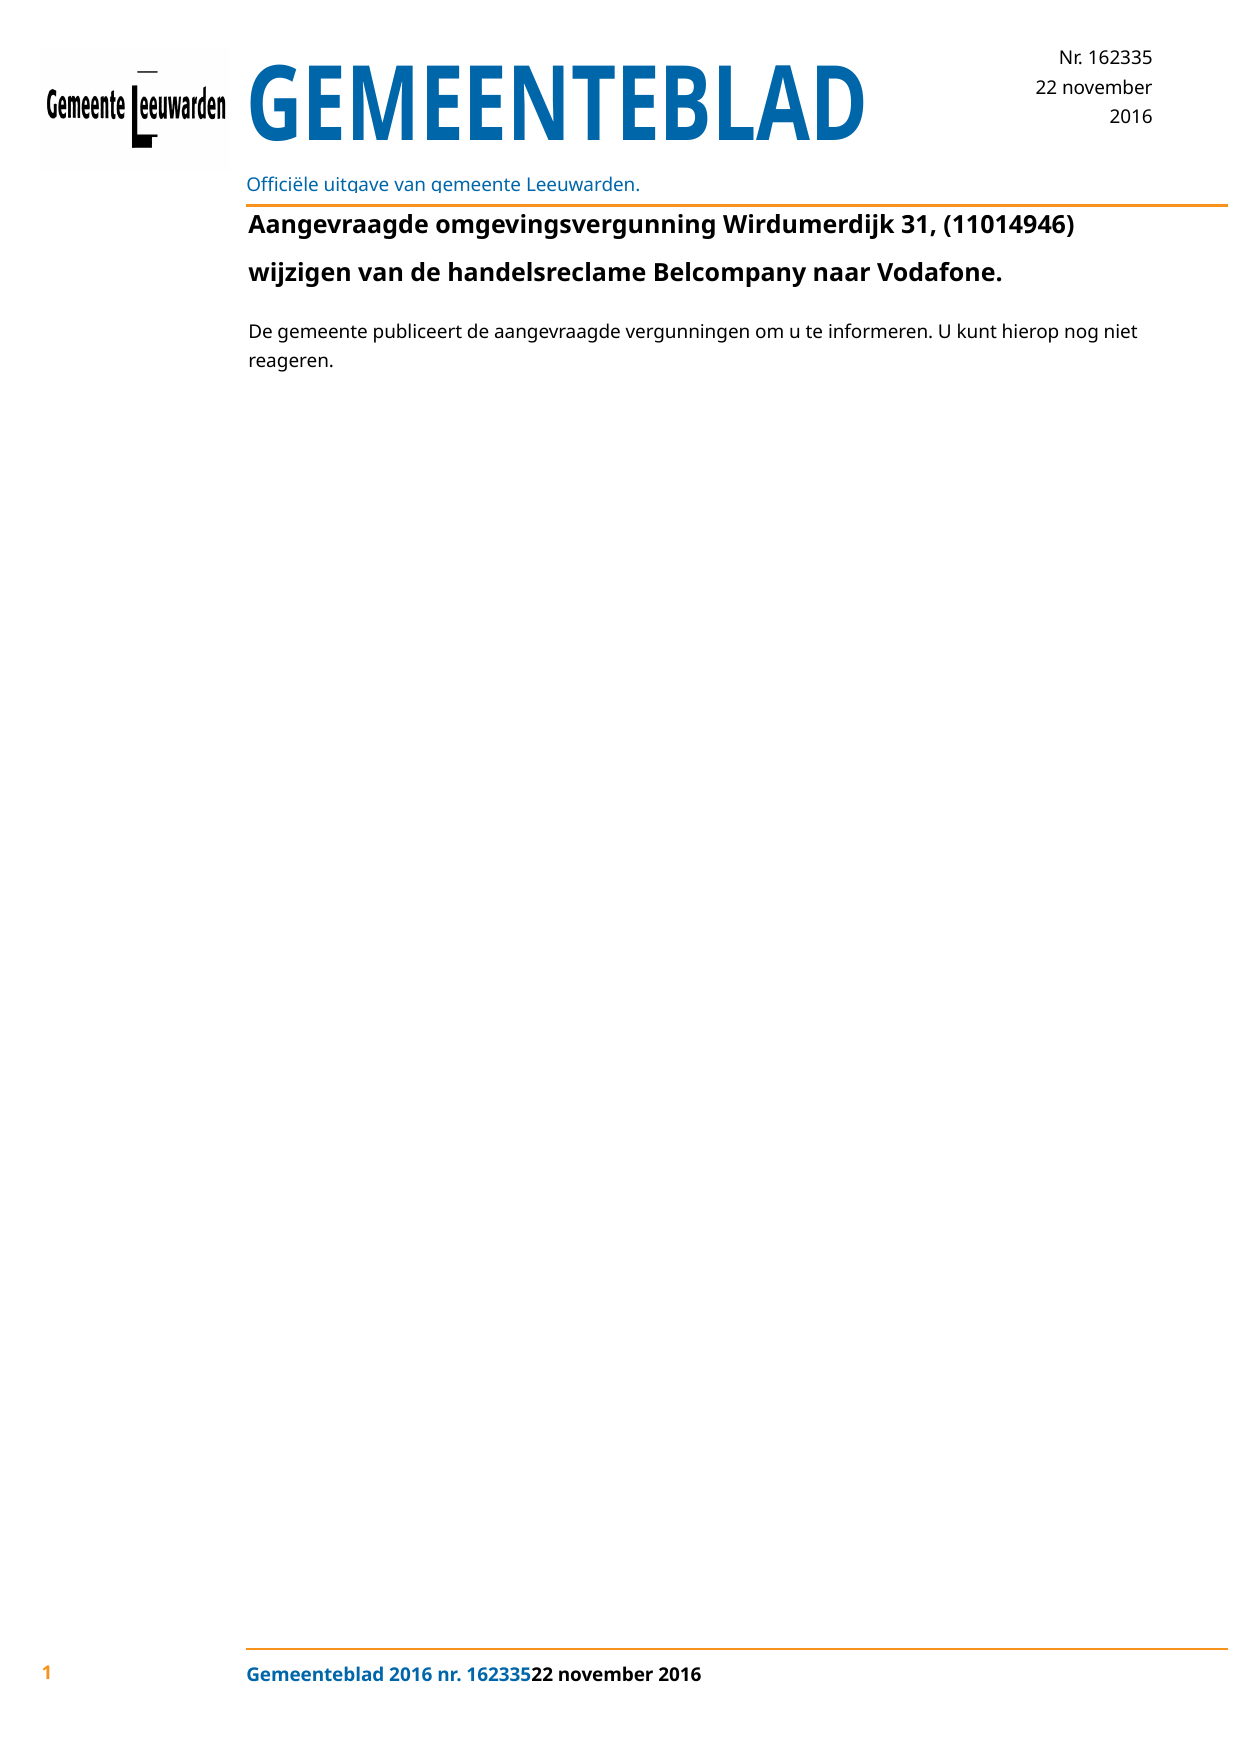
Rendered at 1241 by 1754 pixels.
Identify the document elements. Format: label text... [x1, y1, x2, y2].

picture [41, 47, 231, 172]
text Aangevraagde omgevingsvergunning Wirdumerdijk 31, (11014946) wijzigen van de handelsreclame Belcompany naar Vodafone. [248, 207, 1152, 288]
text De gemeente publiceert de aangevraagde vergunningen om u te informeren. U kunt hierop nog niet reageren. [248, 318, 1152, 373]
